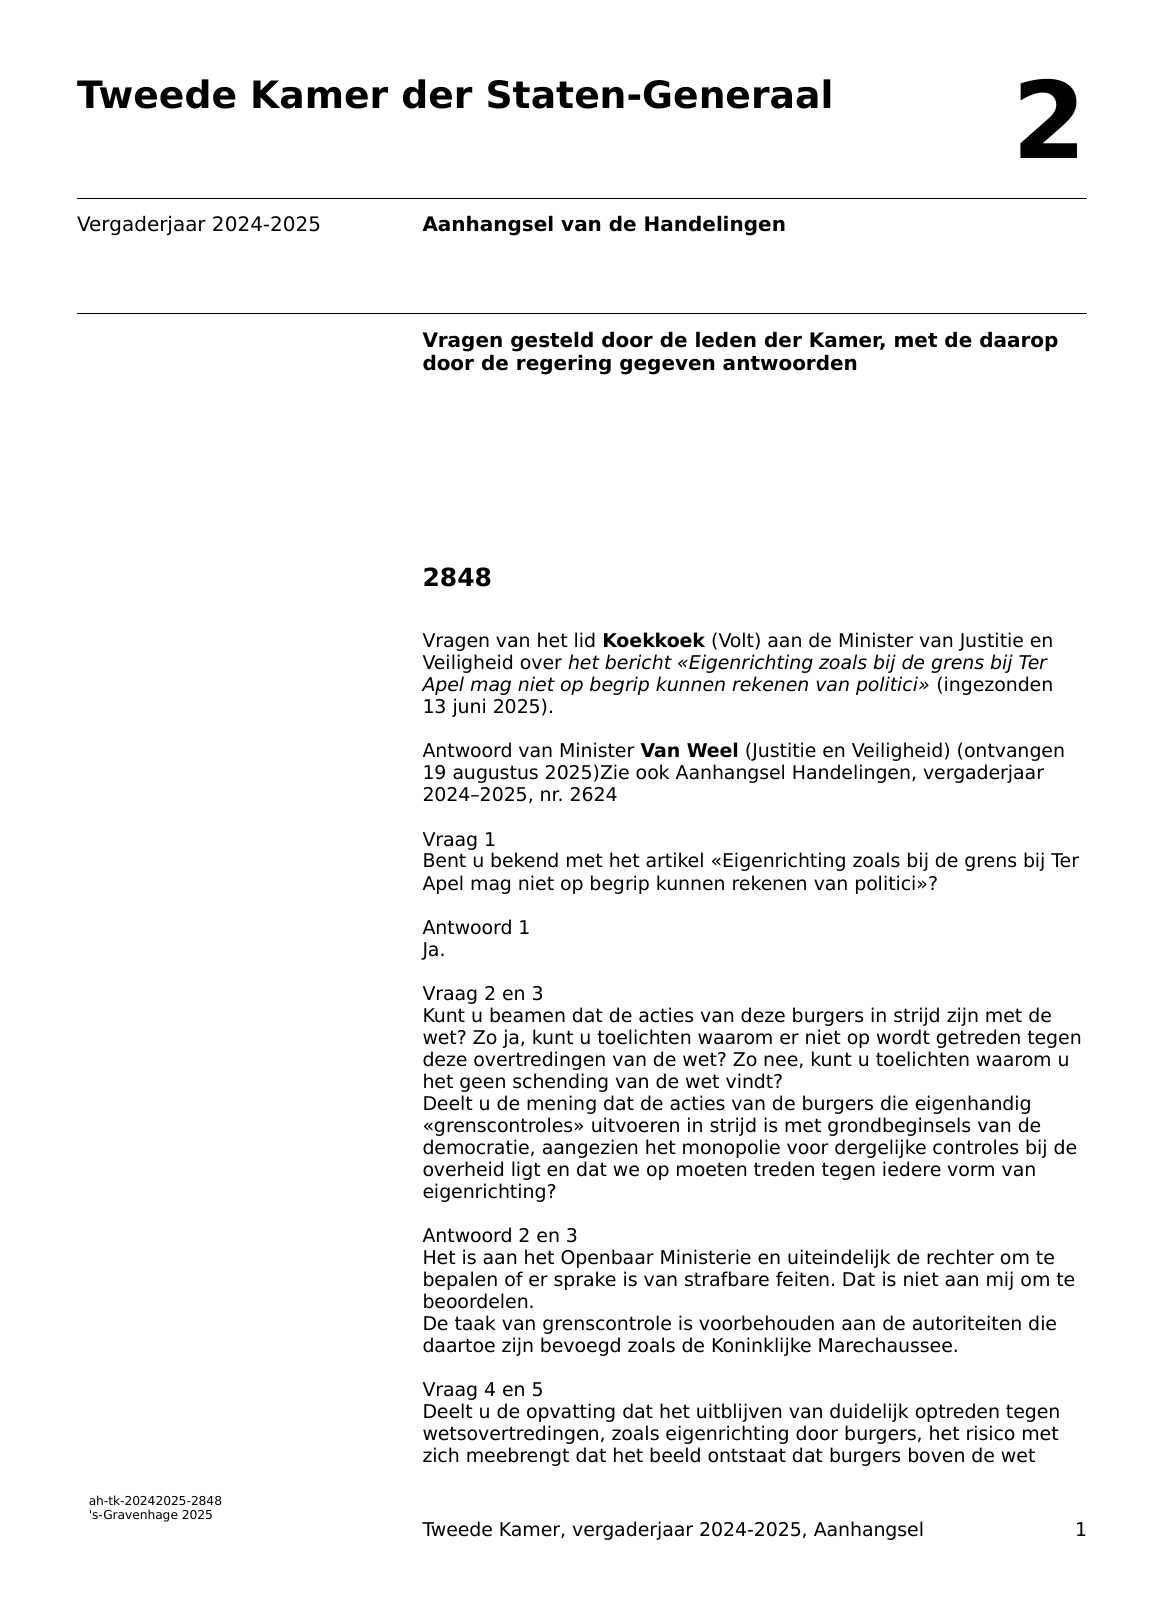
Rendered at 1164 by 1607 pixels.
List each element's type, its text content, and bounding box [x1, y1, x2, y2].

table_cell Aanhangsel van de Handelingen [422, 199, 1087, 313]
text ah-tk-20242025-2848 [88, 1494, 323, 1508]
text Bent u bekend met het artikel «Eigenrichting zoals bij de grens bij Ter Apel mag niet op begrip kunnen rekenen van politici»? [422, 850, 1087, 894]
text Vragen van het lid Koekkoek (Volt) aan de Minister van Justitie en Veiligheid over het bericht «Eigenrichting zoals bij de grens bij Ter Apel mag niet op begrip kunnen rekenen van politici» (ingezonden 13 juni 2025). [422, 630, 1087, 718]
table_cell [77, 314, 422, 375]
table_cell Vragen gesteld door de leden der Kamer, met de daarop door de regering gegeven antwoorden [422, 314, 1087, 375]
table_cell Vergaderjaar 2024-2025 [77, 199, 422, 313]
text 's-Gravenhage 2025 [88, 1508, 323, 1522]
table_header Tweede Kamer der Staten-Generaal [77, 59, 886, 198]
text 2848 [422, 563, 1087, 592]
text Vraag 2 en 3 [422, 983, 1087, 1005]
text Deelt u de mening dat de acties van de burgers die eigenhandig «grenscontroles» uitvoeren in strijd is met grondbeginsels van de democratie, aangezien het monopolie voor dergelijke controles bij de overheid ligt en dat we op moeten treden tegen iedere vorm van eigenrichting? [422, 1093, 1087, 1202]
text Vraag 1 [422, 828, 1087, 850]
text Kunt u beamen dat de acties van deze burgers in strijd zijn met de wet? Zo ja, kunt u toelichten waarom er niet op wordt getreden tegen deze overtredingen van de wet? Zo nee, kunt u toelichten waarom u het geen schending van de wet vindt? [422, 1005, 1087, 1093]
text De taak van grenscontrole is voorbehouden aan de autoriteiten die daartoe zijn bevoegd zoals de Koninklijke Marechaussee. [422, 1313, 1087, 1357]
text Antwoord 2 en 3 [422, 1225, 1087, 1247]
text Ja. [422, 938, 1087, 961]
text Antwoord 1 [422, 917, 1087, 938]
text Vraag 4 en 5 [422, 1379, 1087, 1401]
table_header 2 [886, 59, 1087, 198]
text Antwoord van Minister Van Weel (Justitie en Veiligheid) (ontvangen 19 augustus 2025)Zie ook Aanhangsel Handelingen, vergaderjaar 2024–2025, nr. 2624 [422, 740, 1087, 806]
text Het is aan het Openbaar Ministerie en uiteindelijk de rechter om te bepalen of er sprake is van strafbare feiten. Dat is niet aan mij om te beoordelen. [422, 1247, 1087, 1313]
text Deelt u de opvatting dat het uitblijven van duidelijk optreden tegen wetsovertredingen, zoals eigenrichting door burgers, het risico met zich meebrengt dat het beeld ontstaat dat burgers boven de wet [422, 1401, 1087, 1467]
